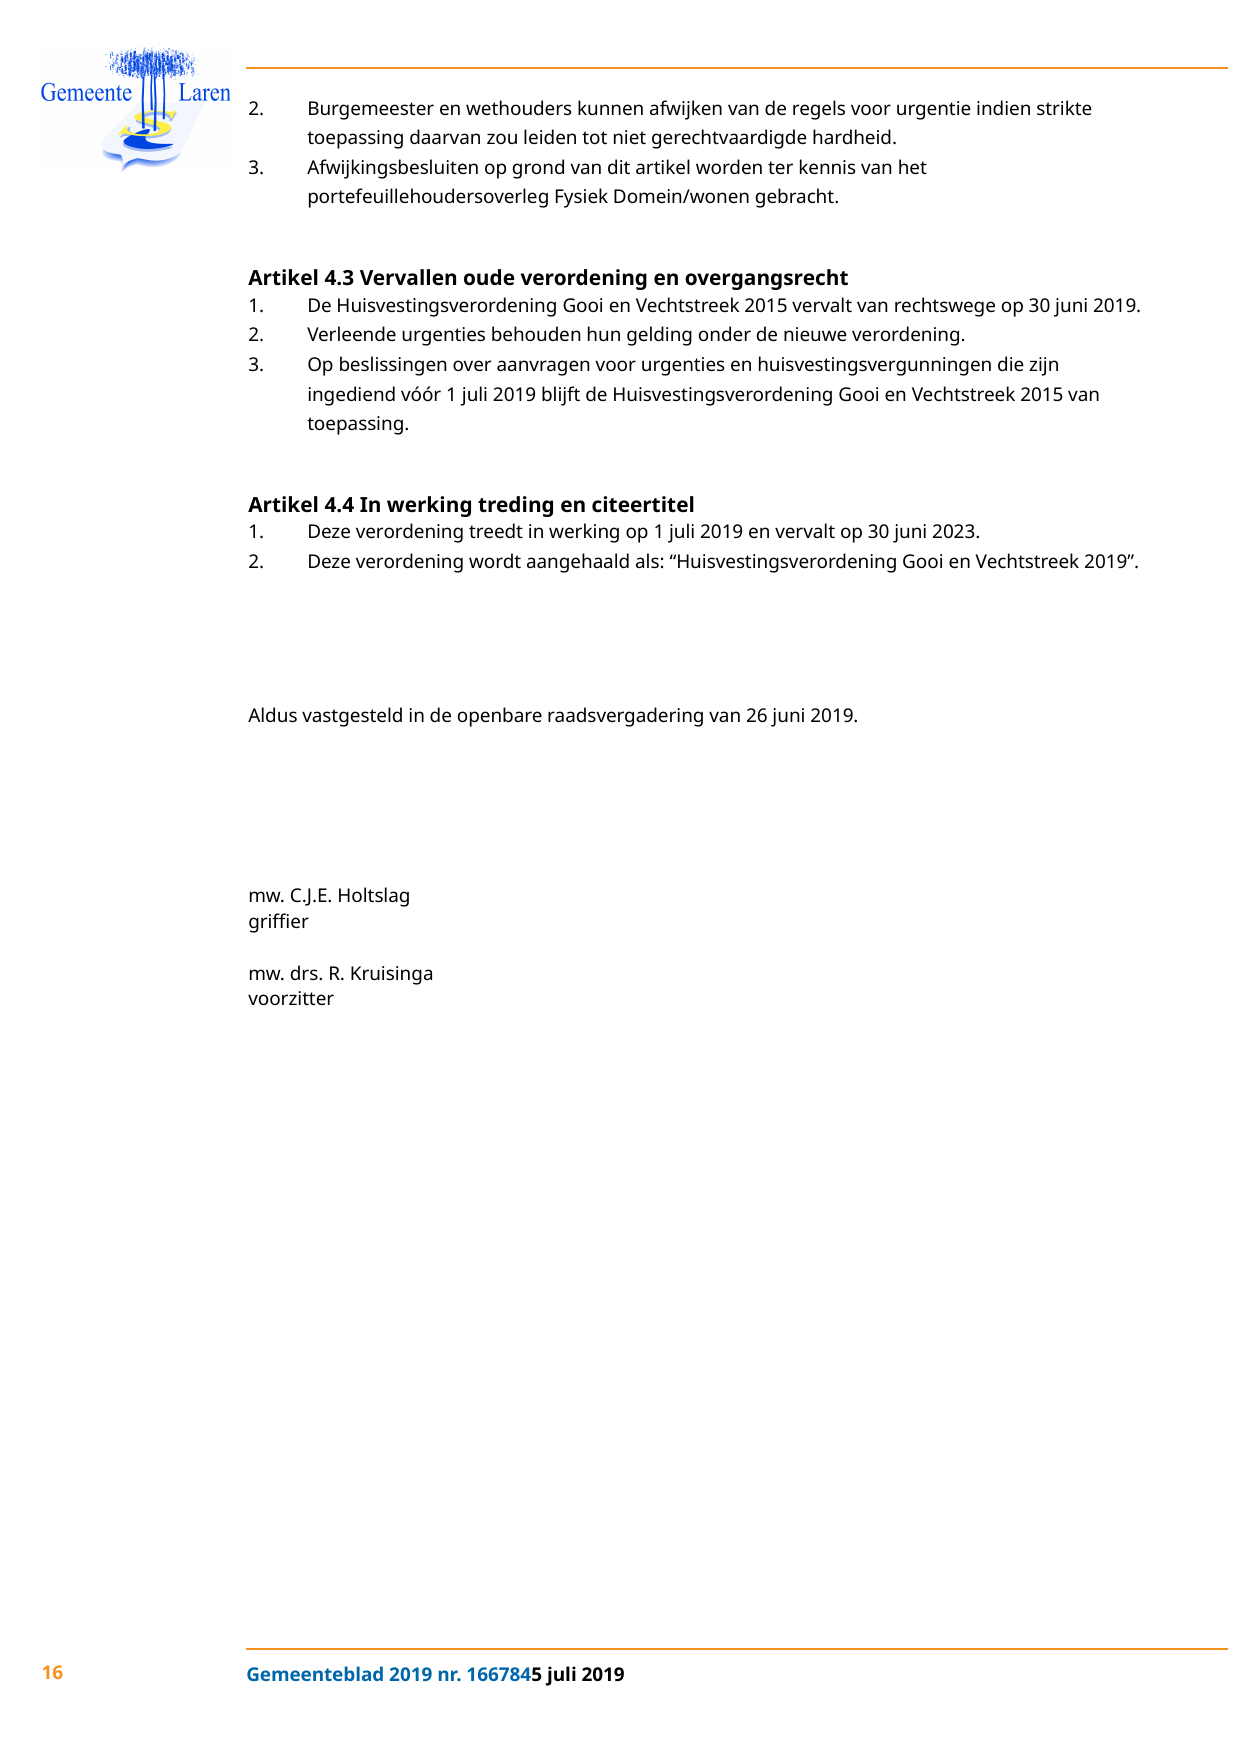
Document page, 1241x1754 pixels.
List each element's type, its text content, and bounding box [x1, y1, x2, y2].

text mw. C.J.E. Holtslag [248, 882, 1152, 908]
text Aldus vastgesteld in de openbare raadsvergadering van 26 juni 2019. [248, 702, 1152, 728]
list De Huisvestingsverordening Gooi en Vechtstreek 2015 vervalt van rechtswege op 30 juni 2019. [248, 292, 1152, 318]
text mw. drs. R. Kruisinga [248, 960, 1152, 985]
text Artikel 4.3 Vervallen oude verordening en overgangsrecht [248, 263, 1152, 292]
list Afwijkingsbesluiten op grond van dit artikel worden ter kennis van het portefeuillehoudersoverleg Fysiek Domein/wonen gebracht. [248, 154, 1152, 209]
list Deze verordening wordt aangehaald als: “Huisvestingsverordening Gooi en Vechtstreek 2019”. [248, 548, 1152, 574]
text voorzitter [248, 985, 1152, 1011]
list Deze verordening treedt in werking op 1 juli 2019 en vervalt op 30 juni 2023. [248, 519, 1152, 544]
list Burgemeester en wethouders kunnen afwijken van de regels voor urgentie indien strikte toepassing daarvan zou leiden tot niet gerechtvaardigde hardheid. [248, 95, 1152, 150]
list Verleende urgenties behouden hun gelding onder de nieuwe verordening. [248, 322, 1152, 347]
picture [41, 47, 231, 172]
text griffier [248, 908, 1152, 934]
text Artikel 4.4 In werking treding en citeertitel [248, 490, 1152, 519]
list Op beslissingen over aanvragen voor urgenties en huisvestingsvergunningen die zijn ingediend vóór 1 juli 2019 blijft de Huisvestingsverordening Gooi en Vechtstreek 2015 van toepassing. [248, 351, 1152, 436]
